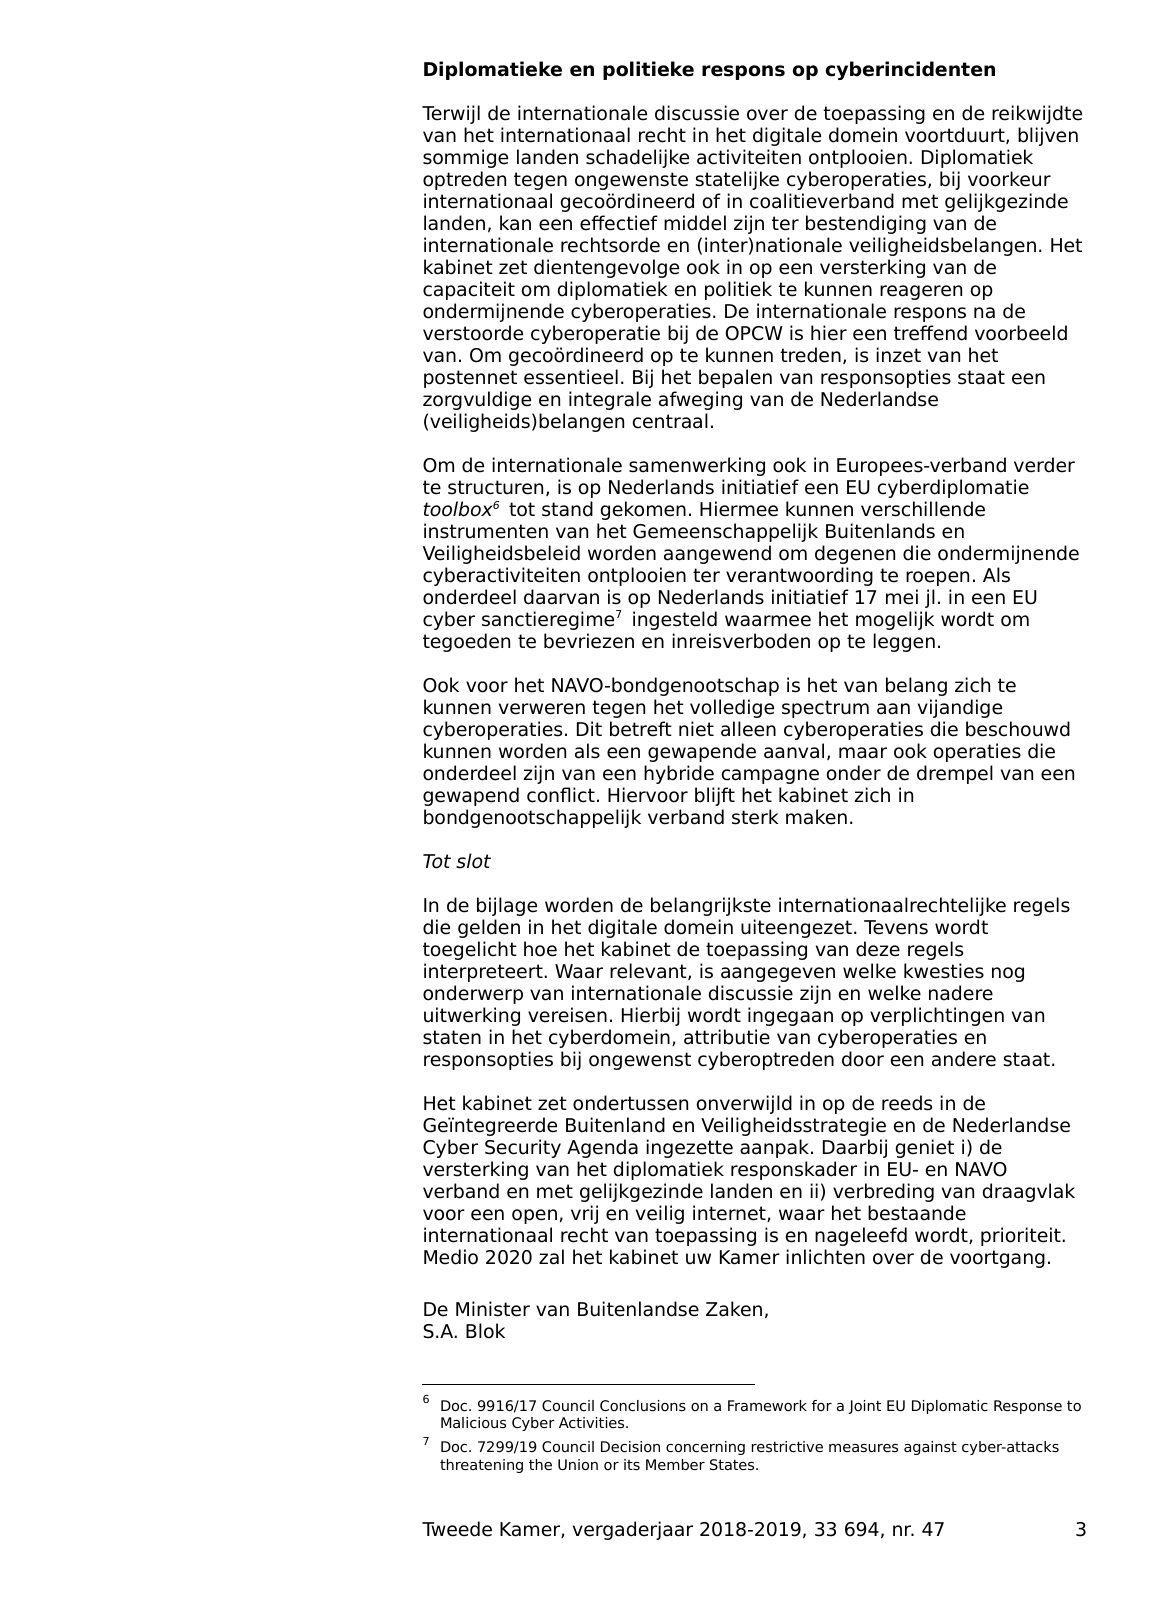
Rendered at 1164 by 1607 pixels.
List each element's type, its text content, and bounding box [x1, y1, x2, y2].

text Het kabinet zet ondertussen onverwijld in op de reeds in de Geïntegreerde Buitenland en Veiligheidsstrategie en de Nederlandse Cyber Security Agenda ingezette aanpak. Daarbij geniet i) de versterking van het diplomatiek responskader in EU- en NAVO verband en met gelijkgezinde landen en ii) verbreding van draagvlak voor een open, vrij en veilig internet, waar het bestaande internationaal recht van toepassing is en nageleefd wordt, prioriteit. Medio 2020 zal het kabinet uw Kamer inlichten over de voortgang. [422, 1093, 1087, 1269]
text Terwijl de internationale discussie over de toepassing en de reikwijdte van het internationaal recht in het digitale domein voortduurt, blijven sommige landen schadelijke activiteiten ontplooien. Diplomatiek optreden tegen ongewenste statelijke cyberoperaties, bij voorkeur internationaal gecoördineerd of in coalitieverband met gelijkgezinde landen, kan een effectief middel zijn ter bestendiging van de internationale rechtsorde en (inter)nationale veiligheidsbelangen. Het kabinet zet dientengevolge ook in op een versterking van de capaciteit om diplomatiek en politiek te kunnen reageren op ondermijnende cyberoperaties. De internationale respons na de verstoorde cyberoperatie bij de OPCW is hier een treffend voorbeeld van. Om gecoördineerd op te kunnen treden, is inzet van het postennet essentieel. Bij het bepalen van responsopties staat een zorgvuldige en integrale afweging van de Nederlandse (veiligheids)belangen centraal. [422, 103, 1087, 433]
subtitle Tot slot [422, 851, 1087, 873]
text Om de internationale samenwerking ook in Europees-verband verder te structuren, is op Nederlands initiatief een EU cyberdiplomatie toolbox tot stand gekomen. Hiermee kunnen verschillende instrumenten van het Gemeenschappelijk Buitenlands en Veiligheidsbeleid worden aangewend om degenen die ondermijnende cyberactiviteiten ontplooien ter verantwoording te roepen. Als onderdeel daarvan is op Nederlands initiatief 17 mei jl. in een EU cyber sanctieregime ingesteld waarmee het mogelijk wordt om tegoeden te bevriezen en inreisverboden op te leggen. [422, 455, 1087, 653]
text In de bijlage worden de belangrijkste internationaalrechtelijke regels die gelden in het digitale domein uiteengezet. Tevens wordt toegelicht hoe het kabinet de toepassing van deze regels interpreteert. Waar relevant, is aangegeven welke kwesties nog onderwerp van internationale discussie zijn en welke nadere uitwerking vereisen. Hierbij wordt ingegaan op verplichtingen van staten in het cyberdomein, attributie van cyberoperaties en responsopties bij ongewenst cyberoptreden door een andere staat. [422, 895, 1087, 1071]
text Doc. 9916/17 Council Conclusions on a Framework for a Joint EU Diplomatic Response to Malicious Cyber Activities. [422, 1393, 1087, 1432]
text Doc. 7299/19 Council Decision concerning restrictive measures against cyber-attacks threatening the Union or its Member States. [422, 1435, 1087, 1474]
text Ook voor het NAVO-bondgenootschap is het van belang zich te kunnen verweren tegen het volledige spectrum aan vijandige cyberoperaties. Dit betreft niet alleen cyberoperaties die beschouwd kunnen worden als een gewapende aanval, maar ook operaties die onderdeel zijn van een hybride campagne onder de drempel van een gewapend conflict. Hiervoor blijft het kabinet zich in bondgenootschappelijk verband sterk maken. [422, 675, 1087, 829]
text De Minister van Buitenlandse Zaken, S.A. Blok [422, 1299, 1087, 1343]
subtitle Diplomatieke en politieke respons op cyberincidenten [422, 59, 1087, 81]
